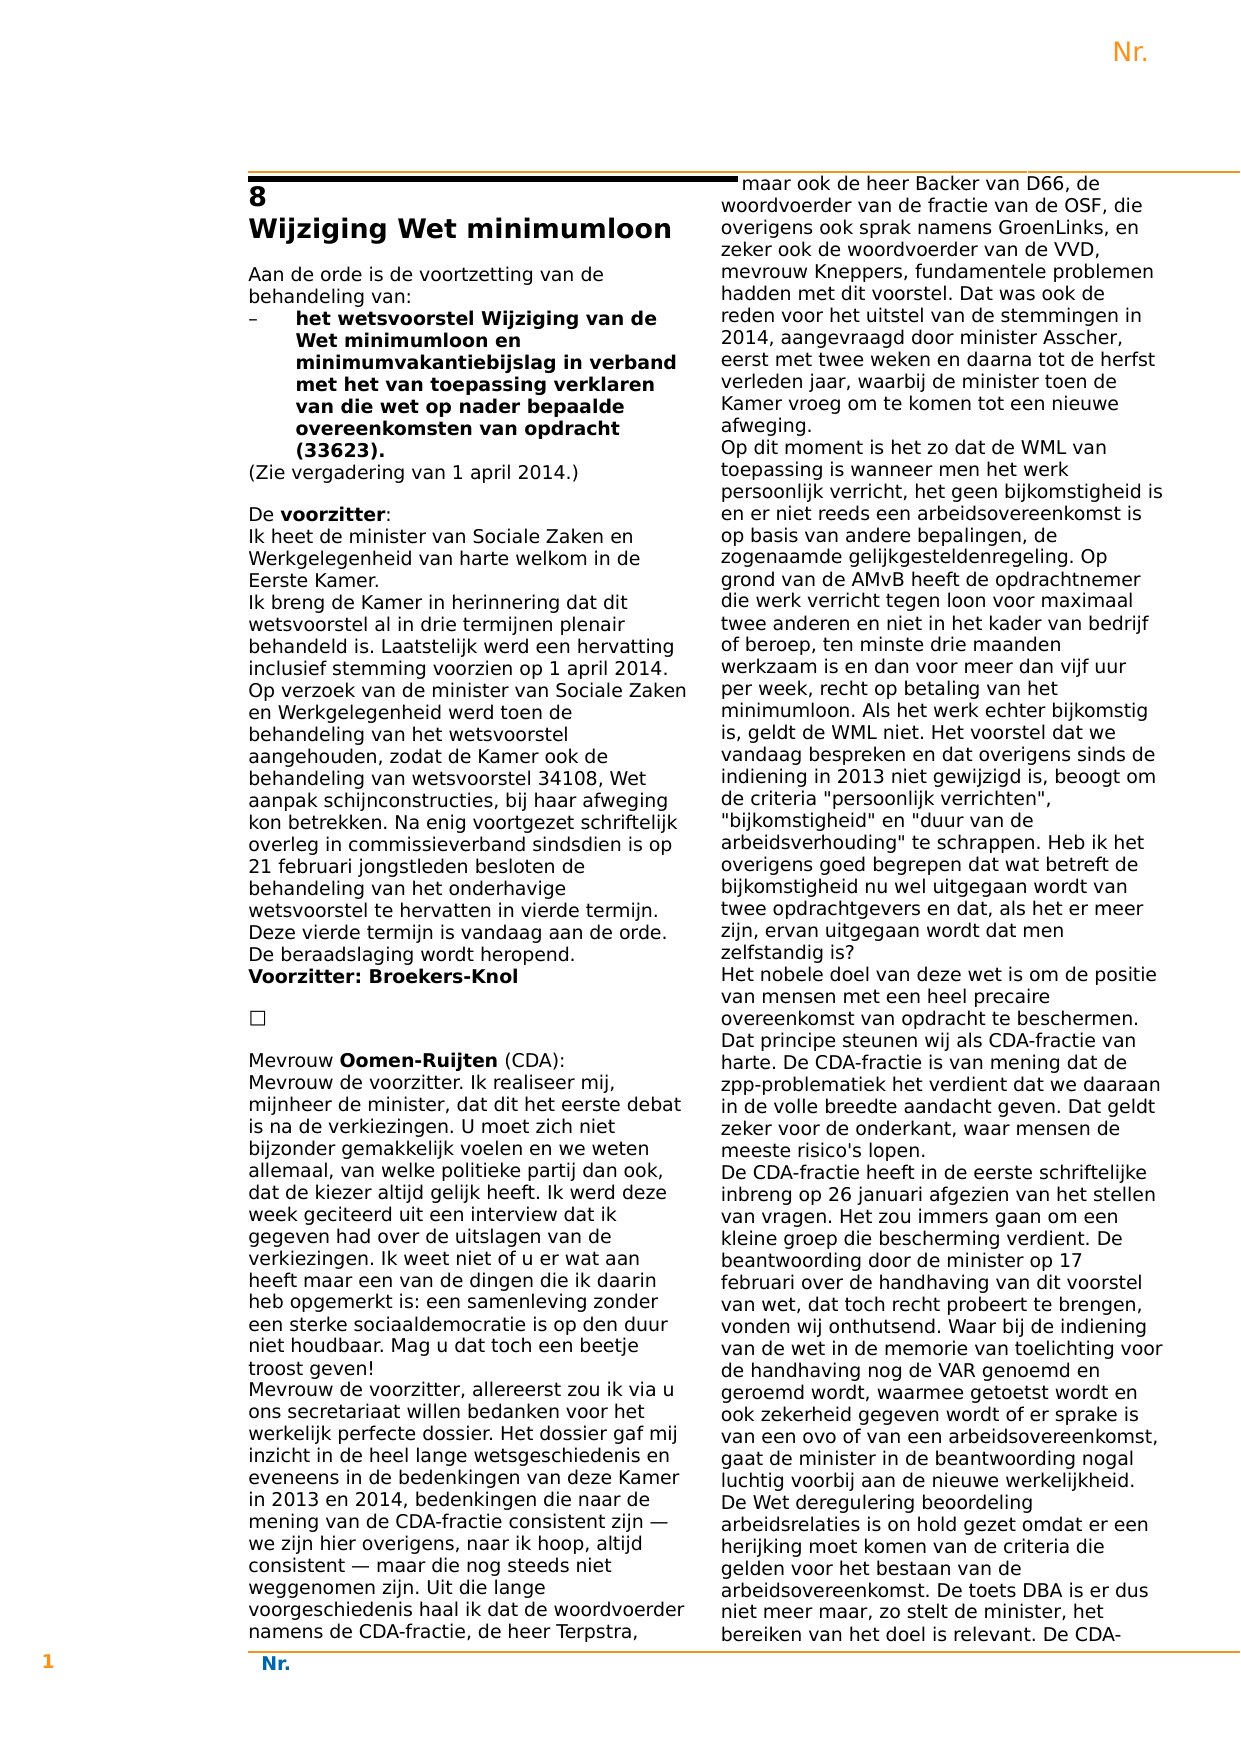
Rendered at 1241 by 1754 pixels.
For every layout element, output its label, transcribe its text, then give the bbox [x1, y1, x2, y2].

text Mevrouw de voorzitter, allereerst zou ik via u ons secretariaat willen bedanken voor het werkelijk perfecte dossier. Het dossier gaf mij inzicht in de heel lange wetsgeschiedenis en eveneens in de bedenkingen van deze Kamer in 2013 en 2014, bedenkingen die naar de mening van de CDA-fractie consistent zijn — we zijn hier overigens, naar ik hoop, altijd consistent — maar die nog steeds niet weggenomen zijn. Uit die lange voorgeschiedenis haal ik dat de woordvoerder namens de CDA-fractie, de heer Terpstra, [248, 1379, 691, 1643]
text Mevrouw Oomen-Ruijten (CDA): [248, 1050, 691, 1072]
text Het nobele doel van deze wet is om de positie van mensen met een heel precaire overeenkomst van opdracht te beschermen. Dat principe steunen wij als CDA-fractie van harte. De CDA-fractie is van mening dat de zpp-problematiek het verdient dat we daaraan in de volle breedte aandacht geven. Dat geldt zeker voor de onderkant, waar mensen de meeste risico's lopen. [721, 964, 1163, 1162]
text De voorzitter: [248, 504, 691, 526]
text Ik heet de minister van Sociale Zaken en Werkgelegenheid van harte welkom in de Eerste Kamer. [248, 526, 691, 592]
text Op dit moment is het zo dat de WML van toepassing is wanneer men het werk persoonlijk verricht, het geen bijkomstigheid is en er niet reeds een arbeidsovereenkomst is op basis van andere bepalingen, de zogenaamde gelijkgesteldenregeling. Op grond van de AMvB heeft de opdrachtnemer die werk verricht tegen loon voor maximaal twee anderen en niet in het kader van bedrijf of beroep, ten minste drie maanden werkzaam is en dan voor meer dan vijf uur per week, recht op betaling van het minimumloon. Als het werk echter bijkomstig is, geldt de WML niet. Het voorstel dat we vandaag bespreken en dat overigens sinds de indiening in 2013 niet gewijzigd is, beoogt om de criteria "persoonlijk verrichten", "bijkomstigheid" en "duur van de arbeidsverhouding" te schrappen. Heb ik het overigens goed begrepen dat wat betreft de bijkomstigheid nu wel uitgegaan wordt van twee opdrachtgevers en dat, als het er meer zijn, ervan uitgegaan wordt dat men zelfstandig is? [721, 437, 1163, 964]
text De CDA-fractie heeft in de eerste schriftelijke inbreng op 26 januari afgezien van het stellen van vragen. Het zou immers gaan om een kleine groep die bescherming verdient. De beantwoording door de minister op 17 februari over de handhaving van dit voorstel van wet, dat toch recht probeert te brengen, vonden wij onthutsend. Waar bij de indiening van de wet in de memorie van toelichting voor de handhaving nog de VAR genoemd en geroemd wordt, waarmee getoetst wordt en ook zekerheid gegeven wordt of er sprake is van een ovo of van een arbeidsovereenkomst, gaat de minister in de beantwoording nogal luchtig voorbij aan de nieuwe werkelijkheid. De Wet deregulering beoordeling arbeidsrelaties is on hold gezet omdat er een herijking moet komen van de criteria die gelden voor het bestaan van de arbeidsovereenkomst. De toets DBA is er dus niet meer maar, zo stelt de minister, het bereiken van het doel is relevant. De CDA- [721, 1162, 1163, 1645]
text Voorzitter: Broekers-Knol [248, 966, 691, 988]
text Aan de orde is de voortzetting van de behandeling van: [248, 264, 691, 308]
text (Zie vergadering van 1 april 2014.) [248, 462, 691, 484]
text ⬜ [248, 1008, 691, 1030]
text Ik breng de Kamer in herinnering dat dit wetsvoorstel al in drie termijnen plenair behandeld is. Laatstelijk werd een hervatting inclusief stemming voorzien op 1 april 2014. Op verzoek van de minister van Sociale Zaken en Werkgelegenheid werd toen de behandeling van het wetsvoorstel aangehouden, zodat de Kamer ook de behandeling van wetsvoorstel 34108, Wet aanpak schijnconstructies, bij haar afweging kon betrekken. Na enig voortgezet schriftelijk overleg in commissieverband sindsdien is op 21 februari jongstleden besloten de behandeling van het onderhavige wetsvoorstel te hervatten in vierde termijn. Deze vierde termijn is vandaag aan de orde. [248, 592, 691, 944]
text maar ook de heer Backer van D66, de woordvoerder van de fractie van de OSF, die overigens ook sprak namens GroenLinks, en zeker ook de woordvoerder van de VVD, mevrouw Kneppers, fundamentele problemen hadden met dit voorstel. Dat was ook de reden voor het uitstel van de stemmingen in 2014, aangevraagd door minister Asscher, eerst met twee weken en daarna tot de herfst verleden jaar, waarbij de minister toen de Kamer vroeg om te komen tot een nieuwe afweging. [721, 173, 1163, 437]
title 8 Wijziging Wet minimumloon [248, 182, 691, 244]
text De beraadslaging wordt heropend. [248, 944, 691, 966]
text Mevrouw de voorzitter. Ik realiseer mij, mijnheer de minister, dat dit het eerste debat is na de verkiezingen. U moet zich niet bijzonder gemakkelijk voelen en we weten allemaal, van welke politieke partij dan ook, dat de kiezer altijd gelijk heeft. Ik werd deze week geciteerd uit een interview dat ik gegeven had over de uitslagen van de verkiezingen. Ik weet niet of u er wat aan heeft maar een van de dingen die ik daarin heb opgemerkt is: een samenleving zonder een sterke sociaaldemocratie is op den duur niet houdbaar. Mag u dat toch een beetje troost geven! [248, 1072, 691, 1379]
list het wetsvoorstel Wijziging van de Wet minimumloon en minimumvakantiebijslag in verband met het van toepassing verklaren van die wet op nader bepaalde overeenkomsten van opdracht (33623). [248, 308, 691, 462]
